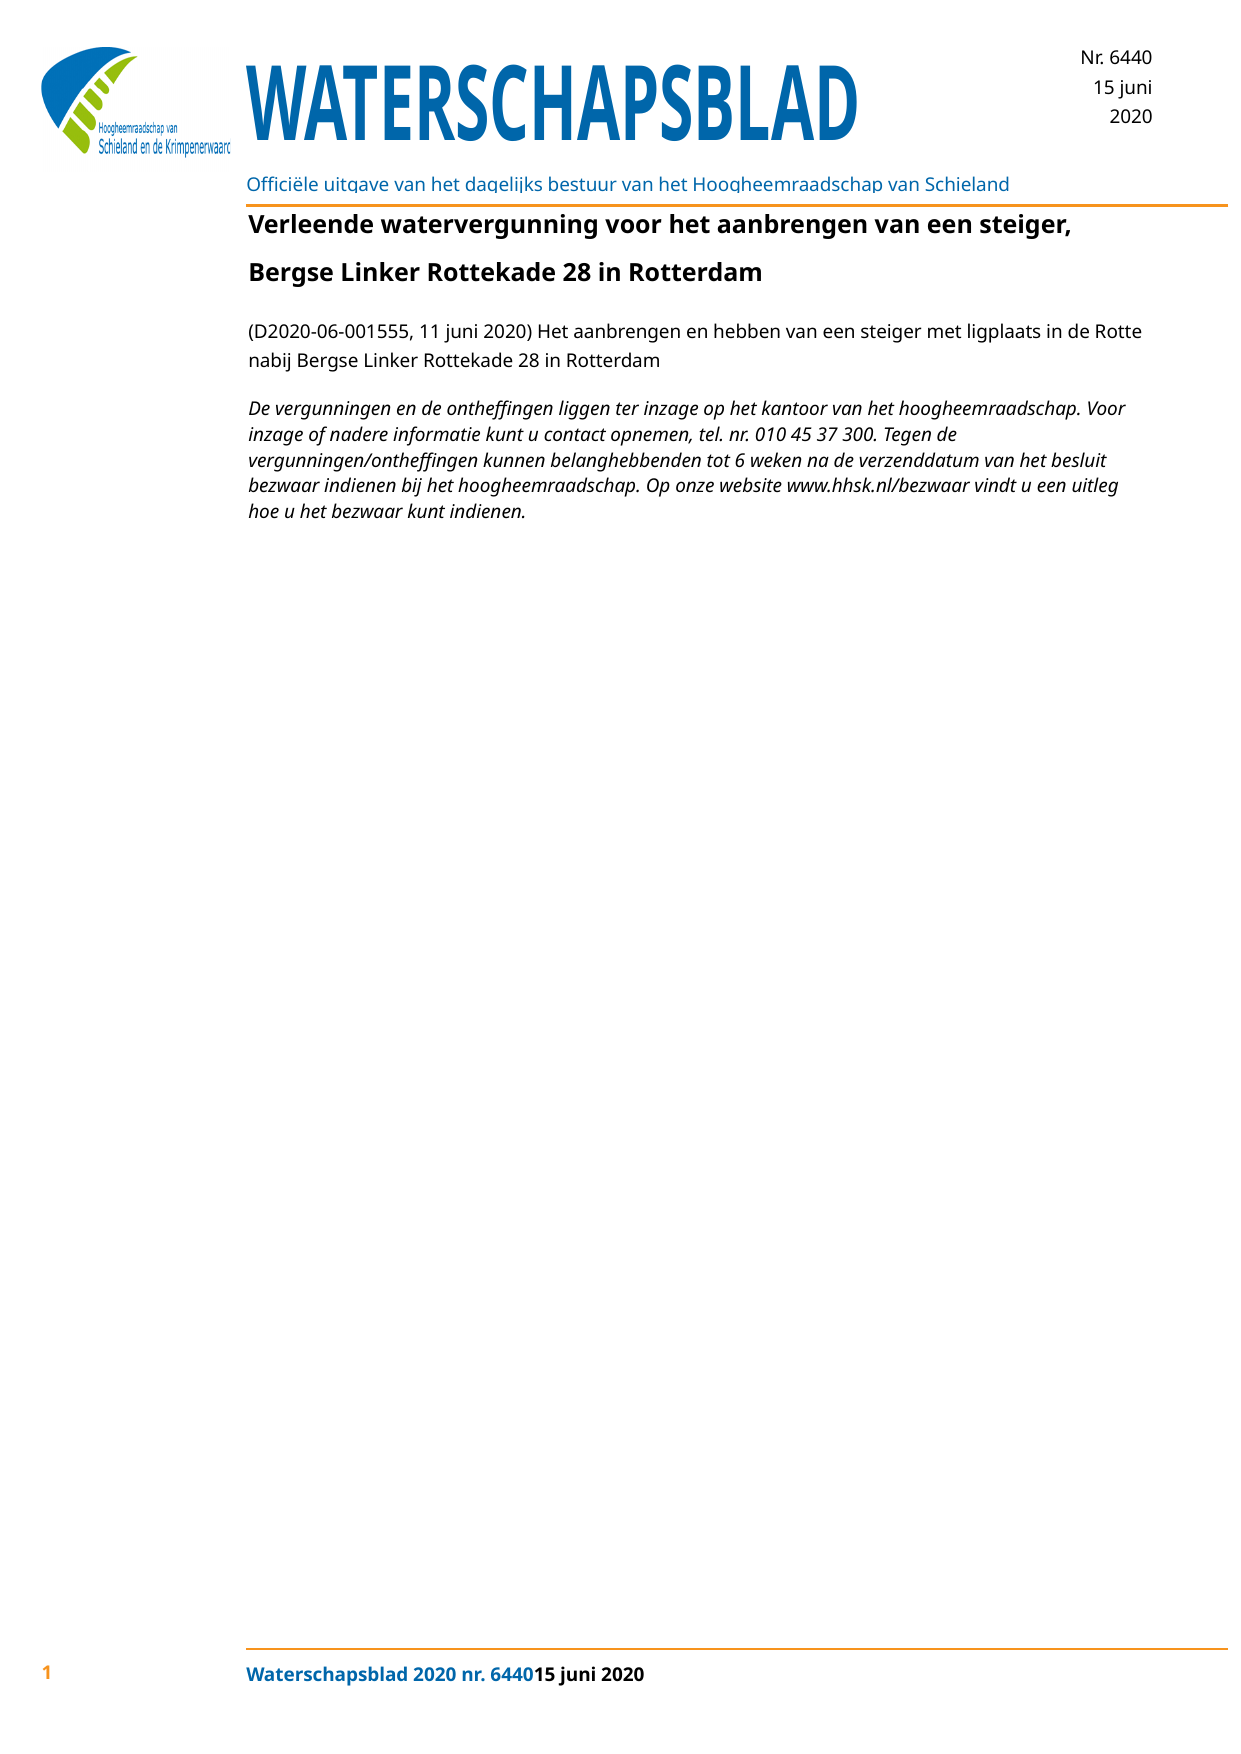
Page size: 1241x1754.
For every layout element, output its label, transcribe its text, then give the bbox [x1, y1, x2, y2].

text De vergunningen en de ontheffingen liggen ter inzage op het kantoor van het hoogheemraadschap. Voor inzage of nadere informatie kunt u contact opnemen, tel. nr. 010 45 37 300. Tegen de vergunningen/ontheffingen kunnen belanghebbenden tot 6 weken na de verzenddatum van het besluit bezwaar indienen bij het hoogheemraadschap. Op onze website www.hhsk.nl/bezwaar vindt u een uitleg hoe u het bezwaar kunt indienen. [248, 395, 1152, 524]
picture [41, 47, 231, 172]
text Verleende watervergunning voor het aanbrengen van een steiger, Bergse Linker Rottekade 28 in Rotterdam [248, 207, 1152, 288]
text (D2020-06-001555, 11 juni 2020) Het aanbrengen en hebben van een steiger met ligplaats in de Rotte nabij Bergse Linker Rottekade 28 in Rotterdam [248, 318, 1152, 373]
